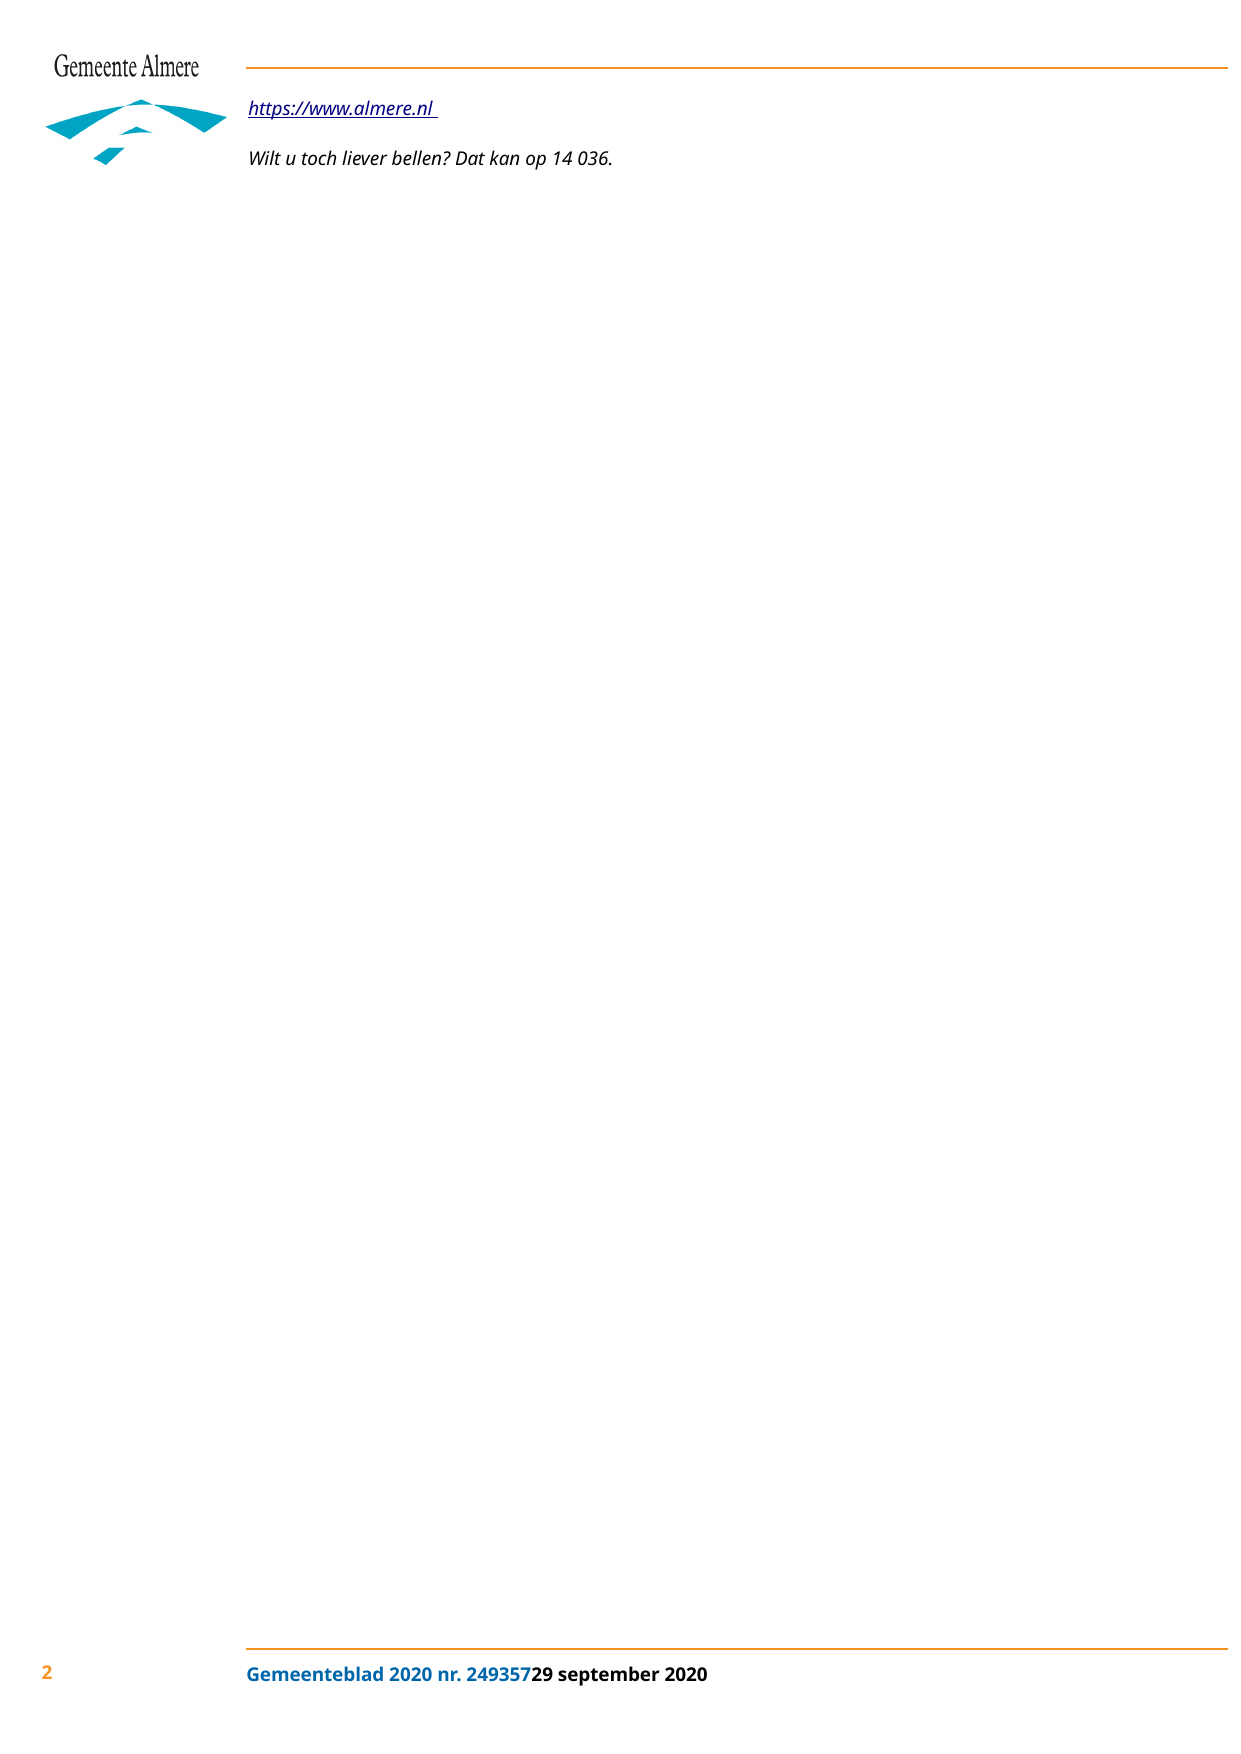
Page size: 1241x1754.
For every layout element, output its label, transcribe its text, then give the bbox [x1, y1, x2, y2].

text Wilt u toch liever bellen? Dat kan op 14 036. [248, 145, 1152, 171]
picture [41, 47, 231, 172]
text https://www.almere.nl [248, 95, 1152, 121]
